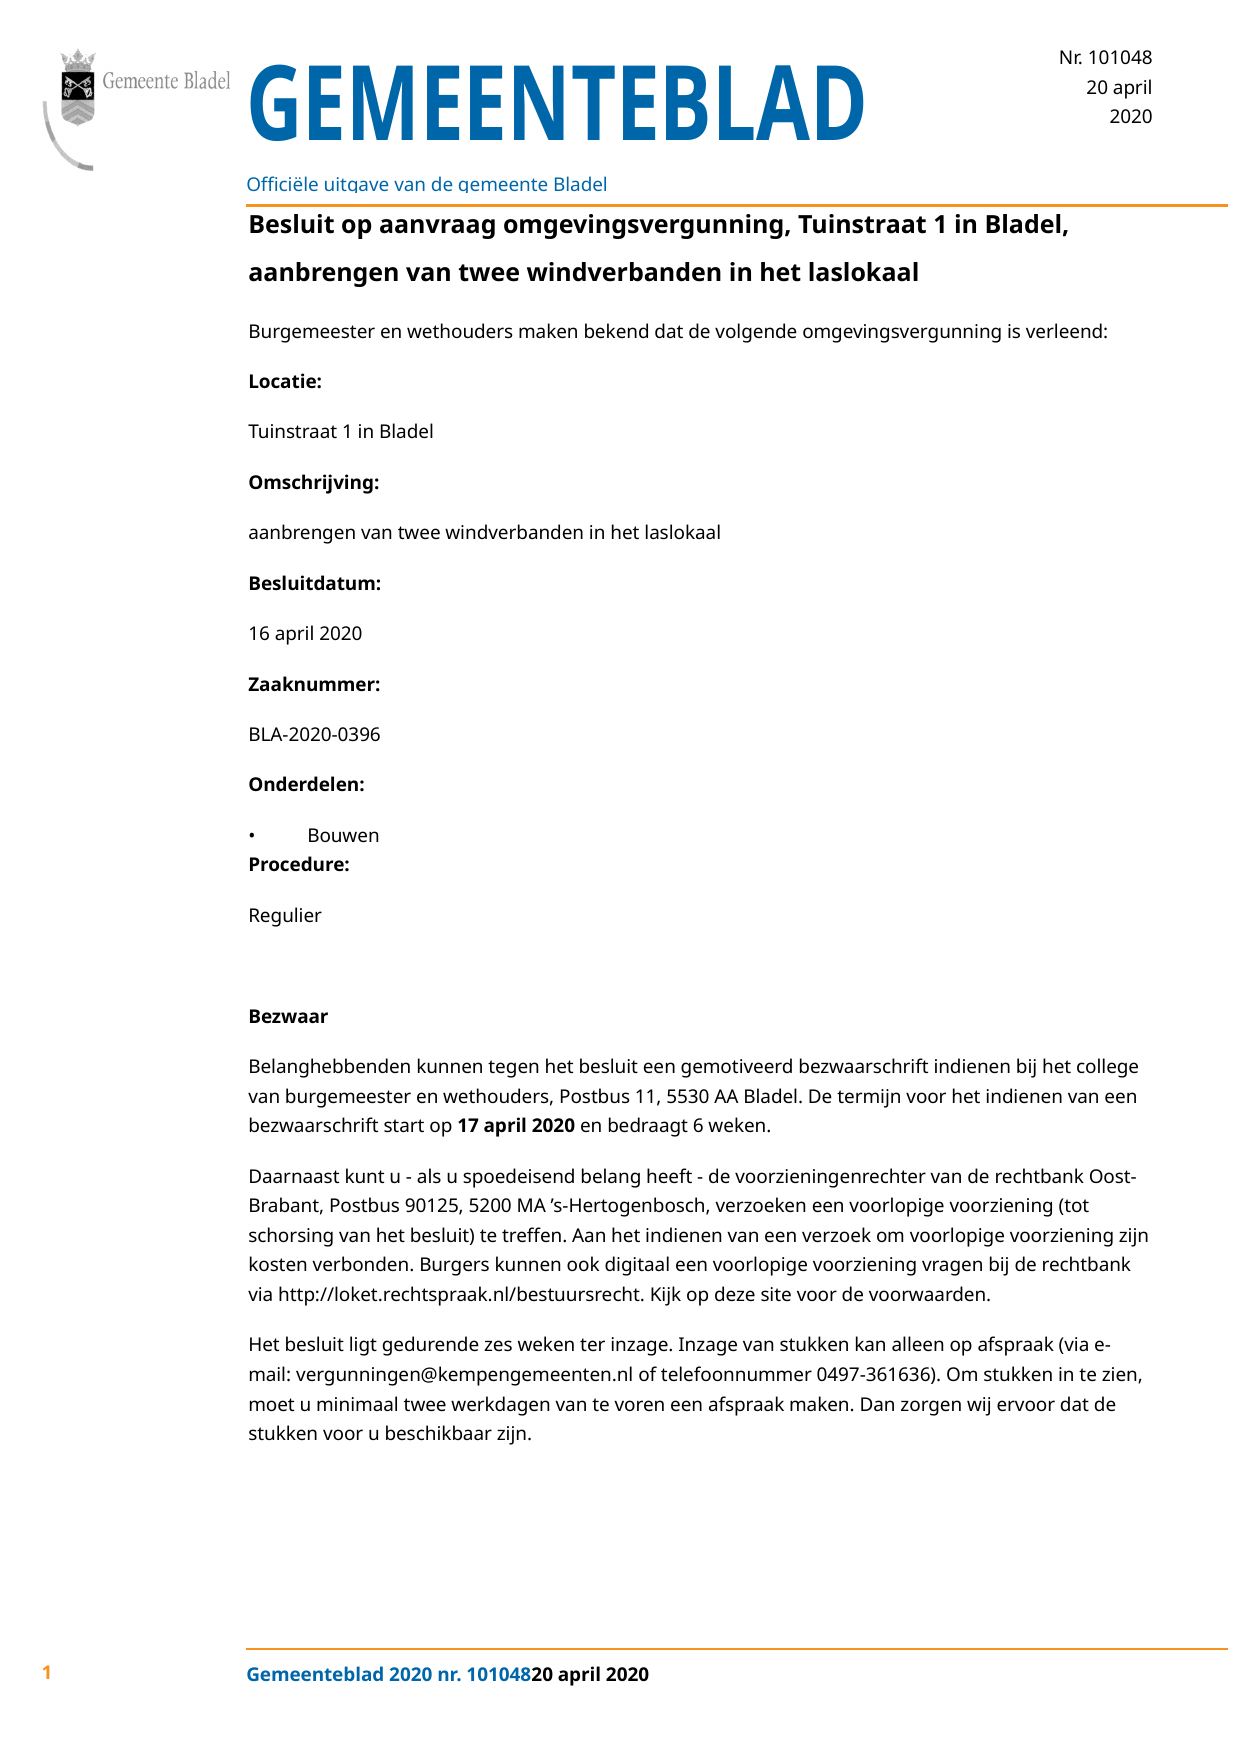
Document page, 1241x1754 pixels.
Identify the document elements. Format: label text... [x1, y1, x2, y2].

text Onderdelen: [248, 772, 1152, 797]
text Het besluit ligt gedurende zes weken ter inzage. Inzage van stukken kan alleen op afspraak (via e-mail: vergunningen@kempengemeenten.nl of telefoonnummer 0497-361636). Om stukken in te zien, moet u minimaal twee werkdagen van te voren een afspraak maken. Dan zorgen wij ervoor dat de stukken voor u beschikbaar zijn. [248, 1332, 1152, 1446]
text aanbrengen van twee windverbanden in het laslokaal [248, 519, 1152, 545]
text BLA-2020-0396 [248, 721, 1152, 747]
text Locatie: [248, 368, 1152, 394]
text Procedure: [248, 852, 1152, 877]
picture [41, 47, 231, 172]
text Omschrijving: [248, 469, 1152, 495]
text Belanghebbenden kunnen tegen het besluit een gemotiveerd bezwaarschrift indienen bij het college van burgemeester en wethouders, Postbus 11, 5530 AA Bladel. De termijn voor het indienen van een bezwaarschrift start op 17 april 2020 en bedraagt 6 weken. [248, 1053, 1152, 1138]
text Tuinstraat 1 in Bladel [248, 419, 1152, 444]
text Bezwaar [248, 1003, 1152, 1029]
text Zaaknummer: [248, 671, 1152, 697]
text Besluitdatum: [248, 570, 1152, 596]
text Besluit op aanvraag omgevingsvergunning, Tuinstraat 1 in Bladel, aanbrengen van twee windverbanden in het laslokaal [248, 207, 1152, 288]
text 16 april 2020 [248, 620, 1152, 646]
text Regulier [248, 902, 1152, 928]
text Burgemeester en wethouders maken bekend dat de volgende omgevingsvergunning is verleend: [248, 318, 1152, 344]
text Daarnaast kunt u - als u spoedeisend belang heeft - de voorzieningenrechter van de rechtbank Oost-Brabant, Postbus 90125, 5200 MA ’s-Hertogenbosch, verzoeken een voorlopige voorziening (tot schorsing van het besluit) te treffen. Aan het indienen van een verzoek om voorlopige voorziening zijn kosten verbonden. Burgers kunnen ook digitaal een voorlopige voorziening vragen bij de rechtbank via http://loket.rechtspraak.nl/bestuursrecht. Kijk op deze site voor de voorwaarden. [248, 1163, 1152, 1307]
list Bouwen [248, 822, 1152, 848]
